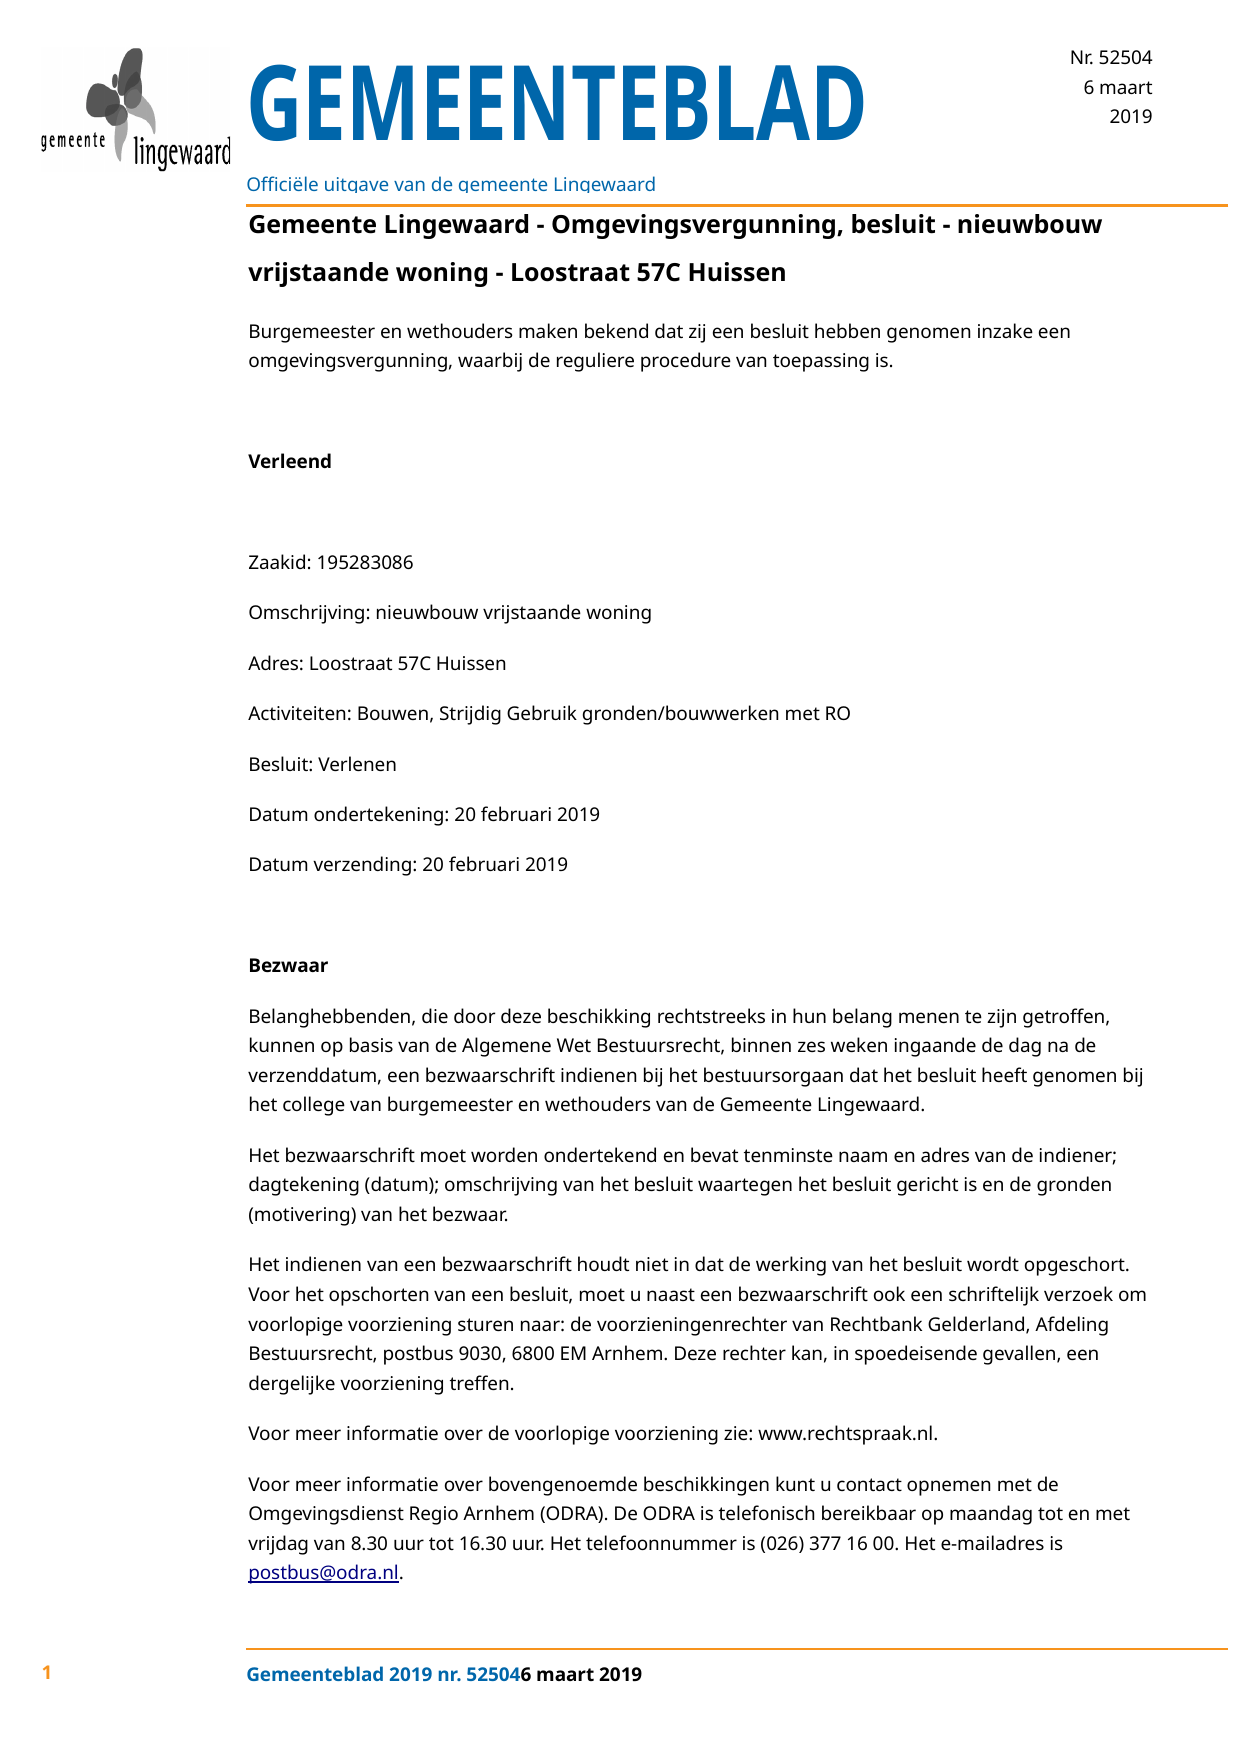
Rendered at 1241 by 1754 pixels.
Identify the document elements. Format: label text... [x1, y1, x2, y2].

text Belanghebbenden, die door deze beschikking rechtstreeks in hun belang menen te zijn getroffen, kunnen op basis van de Algemene Wet Bestuursrecht, binnen zes weken ingaande de dag na de verzenddatum, een bezwaarschrift indienen bij het bestuursorgaan dat het besluit heeft genomen bij het college van burgemeester en wethouders van de Gemeente Lingewaard. [248, 1003, 1152, 1117]
text Omschrijving: nieuwbouw vrijstaande woning [248, 599, 1152, 625]
text Voor meer informatie over bovengenoemde beschikkingen kunt u contact opnemen met de Omgevingsdienst Regio Arnhem (ODRA). De ODRA is telefonisch bereikbaar op maandag tot en met vrijdag van 8.30 uur tot 16.30 uur. Het telefoonnummer is (026) 377 16 00. Het e-mailadres is postbus@odra.nl. [248, 1471, 1152, 1585]
text Besluit: Verlenen [248, 751, 1152, 777]
text Activiteiten: Bouwen, Strijdig Gebruik gronden/bouwwerken met RO [248, 700, 1152, 726]
text Het indienen van een bezwaarschrift houdt niet in dat de werking van het besluit wordt opgeschort. Voor het opschorten van een besluit, moet u naast een bezwaarschrift ook een schriftelijk verzoek om voorlopige voorziening sturen naar: de voorzieningenrechter van Rechtbank Gelderland, Afdeling Bestuursrecht, postbus 9030, 6800 EM Arnhem. Deze rechter kan, in spoedeisende gevallen, een dergelijke voorziening treffen. [248, 1252, 1152, 1396]
text Bezwaar [248, 952, 1152, 978]
text Zaakid: 195283086 [248, 549, 1152, 575]
text Burgemeester en wethouders maken bekend dat zij een besluit hebben genomen inzake een omgevingsvergunning, waarbij de reguliere procedure van toepassing is. [248, 318, 1152, 373]
text Voor meer informatie over de voorlopige voorziening zie: www.rechtspraak.nl. [248, 1420, 1152, 1446]
text Het bezwaarschrift moet worden ondertekend en bevat tenminste naam en adres van de indiener; dagtekening (datum); omschrijving van het besluit waartegen het besluit gericht is en de gronden (motivering) van het bezwaar. [248, 1142, 1152, 1227]
text Adres: Loostraat 57C Huissen [248, 650, 1152, 676]
text Datum ondertekening: 20 februari 2019 [248, 801, 1152, 827]
picture [41, 47, 231, 172]
text Gemeente Lingewaard - Omgevingsvergunning, besluit - nieuwbouw vrijstaande woning - Loostraat 57C Huissen [248, 207, 1152, 288]
text Datum verzending: 20 februari 2019 [248, 852, 1152, 877]
text Verleend [248, 448, 1152, 474]
